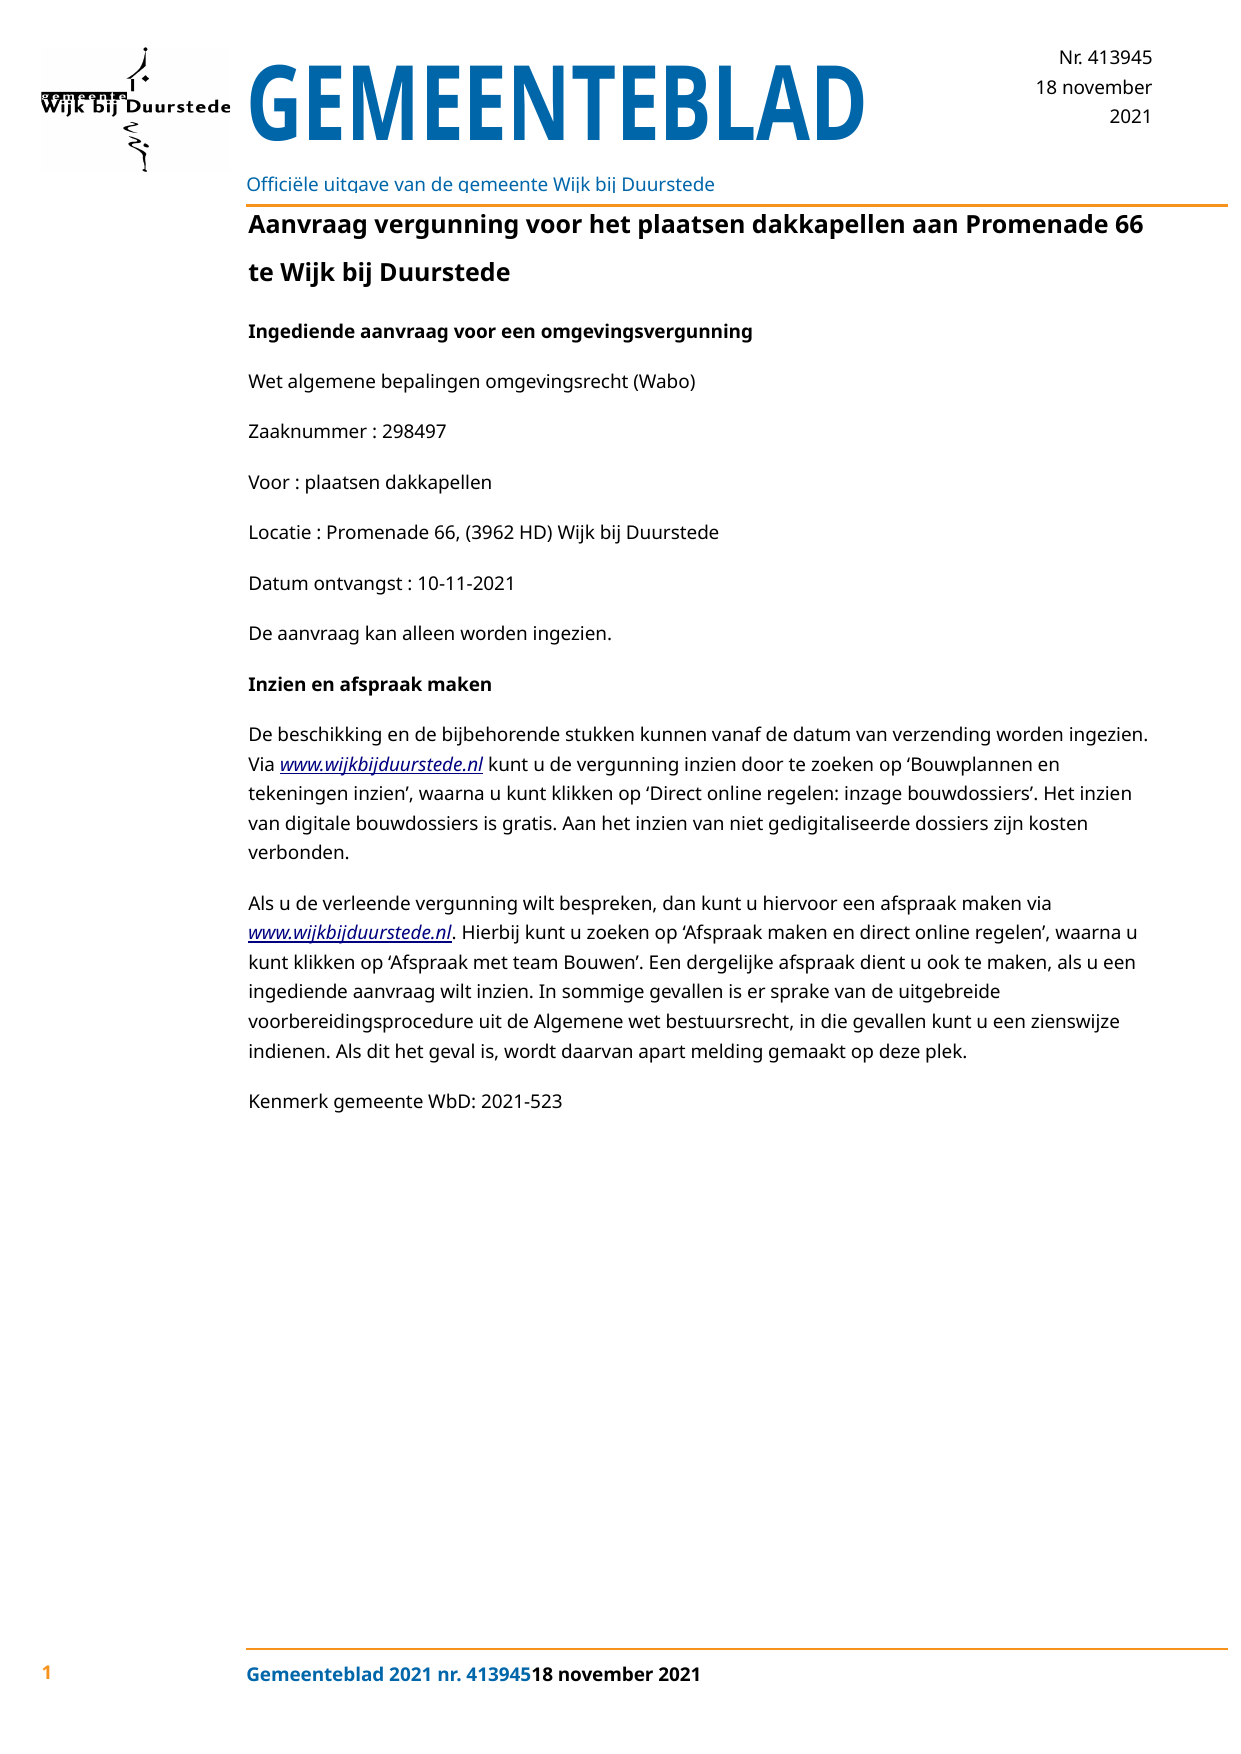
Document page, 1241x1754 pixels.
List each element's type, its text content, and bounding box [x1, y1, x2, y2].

text De aanvraag kan alleen worden ingezien. [248, 620, 1152, 646]
text De beschikking en de bijbehorende stukken kunnen vanaf de datum van verzending worden ingezien. Via www.wijkbijduurstede.nl kunt u de vergunning inzien door te zoeken op ‘Bouwplannen en tekeningen inzien’, waarna u kunt klikken op ‘Direct online regelen: inzage bouwdossiers’. Het inzien van digitale bouwdossiers is gratis. Aan het inzien van niet gedigitaliseerde dossiers zijn kosten verbonden. [248, 721, 1152, 865]
text Voor : plaatsen dakkapellen [248, 469, 1152, 495]
text Kenmerk gemeente WbD: 2021-523 [248, 1088, 1152, 1114]
picture [41, 47, 231, 172]
text Locatie : Promenade 66, (3962 HD) Wijk bij Duurstede [248, 519, 1152, 545]
text Inzien en afspraak maken [248, 671, 1152, 697]
text Aanvraag vergunning voor het plaatsen dakkapellen aan Promenade 66 te Wijk bij Duurstede [248, 207, 1152, 288]
text Als u de verleende vergunning wilt bespreken, dan kunt u hiervoor een afspraak maken via www.wijkbijduurstede.nl. Hierbij kunt u zoeken op ‘Afspraak maken en direct online regelen’, waarna u kunt klikken op ‘Afspraak met team Bouwen’. Een dergelijke afspraak dient u ook te maken, als u een ingediende aanvraag wilt inzien. In sommige gevallen is er sprake van de uitgebreide voorbereidingsprocedure uit de Algemene wet bestuursrecht, in die gevallen kunt u een zienswijze indienen. Als dit het geval is, wordt daarvan apart melding gemaakt op deze plek. [248, 890, 1152, 1064]
text Wet algemene bepalingen omgevingsrecht (Wabo) [248, 368, 1152, 394]
text Datum ontvangst : 10-11-2021 [248, 570, 1152, 596]
text Ingediende aanvraag voor een omgevingsvergunning [248, 318, 1152, 344]
text Zaaknummer : 298497 [248, 419, 1152, 444]
